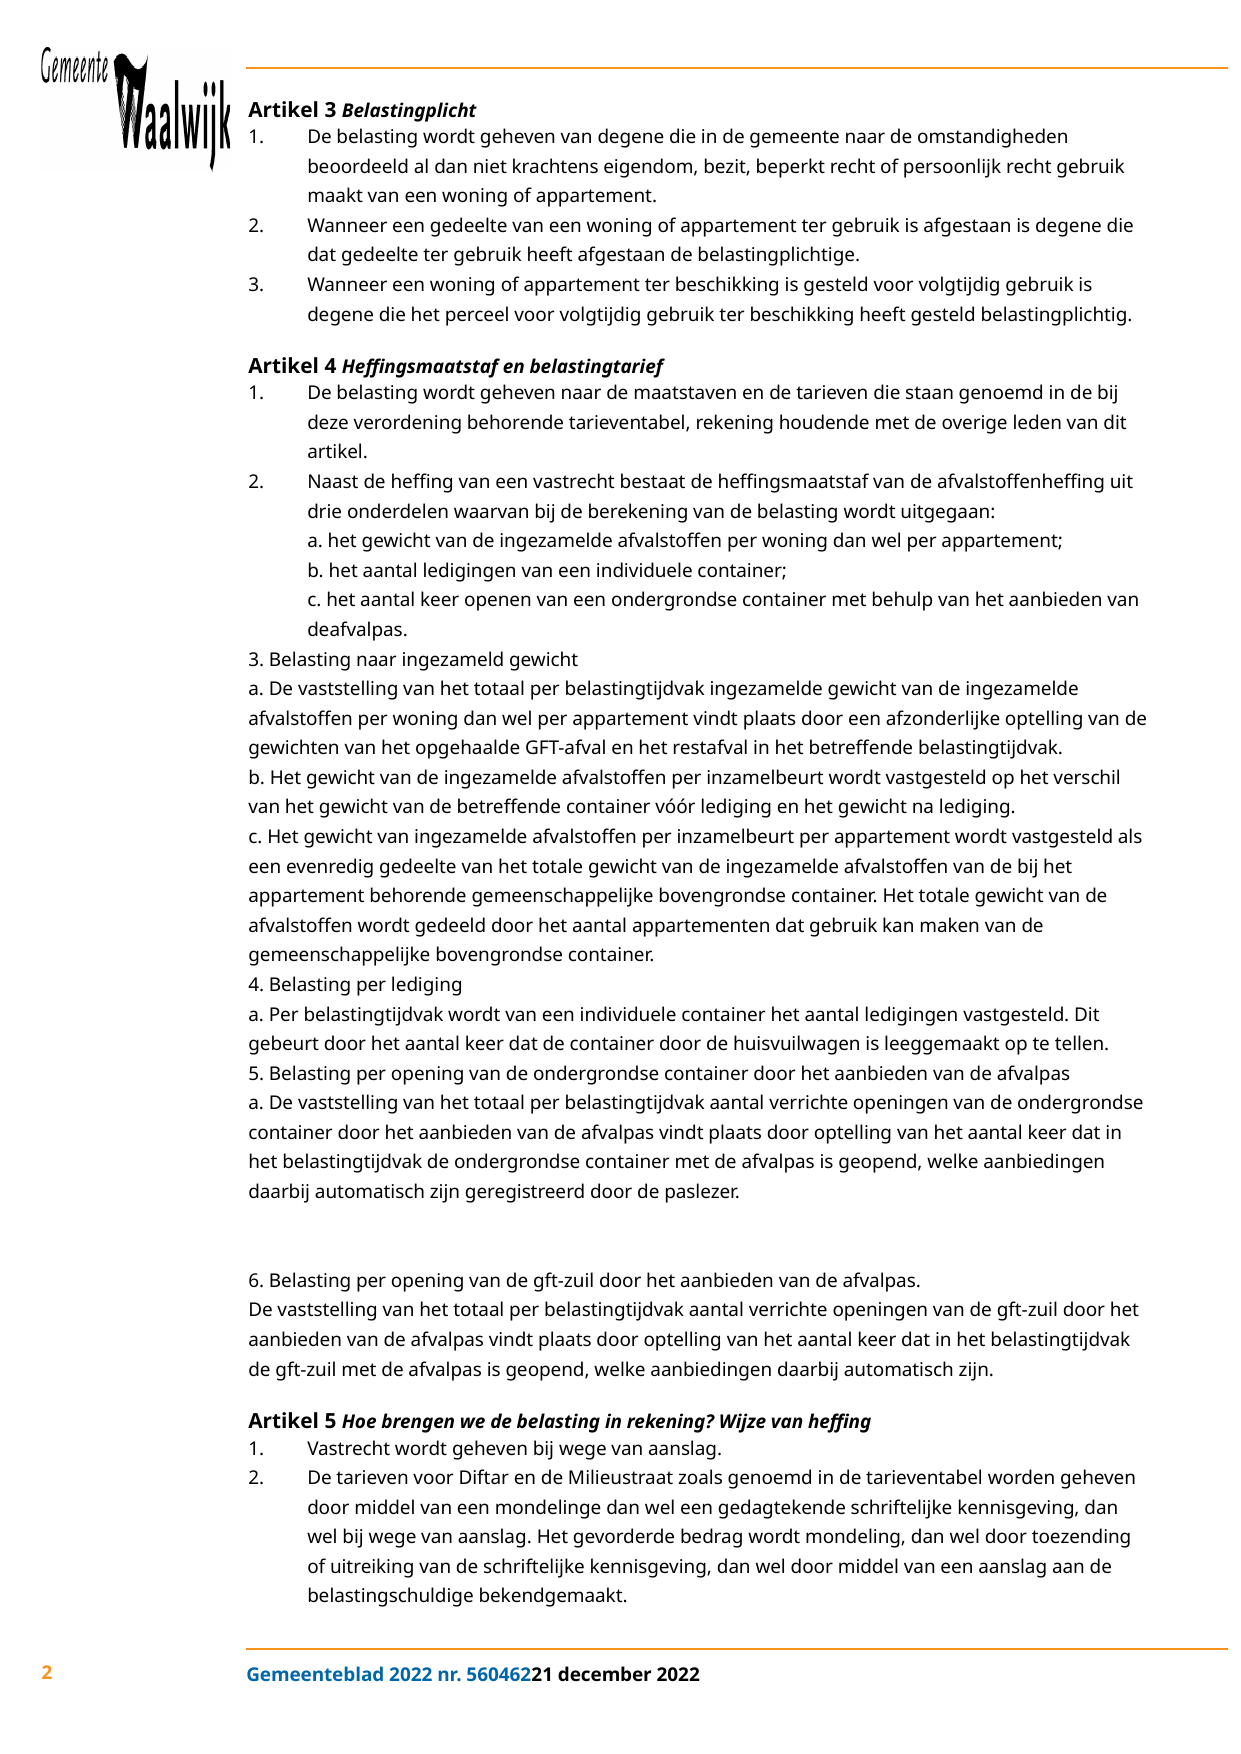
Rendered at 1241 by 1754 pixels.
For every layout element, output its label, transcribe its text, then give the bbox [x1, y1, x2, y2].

text 5. Belasting per opening van de ondergrondse container door het aanbieden van de afvalpas [248, 1060, 1152, 1086]
text De vaststelling van het totaal per belastingtijdvak aantal verrichte openingen van de gft-zuil door het aanbieden van de afvalpas vindt plaats door optelling van het aantal keer dat in het belastingtijdvak de gft-zuil met de afvalpas is geopend, welke aanbiedingen daarbij automatisch zijn. [248, 1297, 1152, 1382]
list De tarieven voor Diftar en de Milieustraat zoals genoemd in de tarieventabel worden geheven door middel van een mondelinge dan wel een gedagtekende schriftelijke kennisgeving, dan wel bij wege van aanslag. Het gevorderde bedrag wordt mondeling, dan wel door toezending of uitreiking van de schriftelijke kennisgeving, dan wel door middel van een aanslag aan de belastingschuldige bekendgemaakt. [248, 1464, 1152, 1608]
text c. Het gewicht van ingezamelde afvalstoffen per inzamelbeurt per appartement wordt vastgesteld als een evenredig gedeelte van het totale gewicht van de ingezamelde afvalstoffen van de bij het appartement behorende gemeenschappelijke bovengrondse container. Het totale gewicht van de afvalstoffen wordt gedeeld door het aantal appartementen dat gebruik kan maken van de gemeenschappelijke bovengrondse container. [248, 823, 1152, 967]
text b. Het gewicht van de ingezamelde afvalstoffen per inzamelbeurt wordt vastgesteld op het verschil van het gewicht van de betreffende container vóór lediging en het gewicht na lediging. [248, 764, 1152, 819]
list a. het gewicht van de ingezamelde afvalstoffen per woning dan wel per appartement; [248, 527, 1152, 553]
list Wanneer een gedeelte van een woning of appartement ter gebruik is afgestaan is degene die dat gedeelte ter gebruik heeft afgestaan de belastingplichtige. [248, 212, 1152, 267]
list De belasting wordt geheven naar de maatstaven en de tarieven die staan genoemd in de bij deze verordening behorende tarieventabel, rekening houdende met de overige leden van dit artikel. [248, 379, 1152, 464]
list Naast de heffing van een vastrecht bestaat de heffingsmaatstaf van de afvalstoffenheffing uit drie onderdelen waarvan bij de berekening van de belasting wordt uitgegaan: [248, 468, 1152, 524]
text a. Per belastingtijdvak wordt van een individuele container het aantal ledigingen vastgesteld. Dit gebeurt door het aantal keer dat de container door de huisvuilwagen is leeggemaakt op te tellen. [248, 1001, 1152, 1056]
list Wanneer een woning of appartement ter beschikking is gesteld voor volgtijdig gebruik is degene die het perceel voor volgtijdig gebruik ter beschikking heeft gesteld belastingplichtig. [248, 271, 1152, 326]
text 3. Belasting naar ingezameld gewicht [248, 646, 1152, 672]
text 4. Belasting per lediging [248, 971, 1152, 997]
list Vastrecht wordt geheven bij wege van aanslag. [248, 1435, 1152, 1460]
text Artikel 5 Hoe brengen we de belasting in rekening? Wijze van heffing [248, 1406, 1152, 1435]
picture [41, 47, 231, 172]
text 6. Belasting per opening van de gft-zuil door het aanbieden van de afvalpas. [248, 1267, 1152, 1293]
text Artikel 3 Belastingplicht [248, 95, 1152, 123]
text a. De vaststelling van het totaal per belastingtijdvak ingezamelde gewicht van de ingezamelde afvalstoffen per woning dan wel per appartement vindt plaats door een afzonderlijke optelling van de gewichten van het opgehaalde GFT-afval en het restafval in het betreffende belastingtijdvak. [248, 675, 1152, 760]
list b. het aantal ledigingen van een individuele container; [248, 557, 1152, 583]
text Artikel 4 Heffingsmaatstaf en belastingtarief [248, 351, 1152, 379]
text a. De vaststelling van het totaal per belastingtijdvak aantal verrichte openingen van de ondergrondse container door het aanbieden van de afvalpas vindt plaats door optelling van het aantal keer dat in het belastingtijdvak de ondergrondse container met de afvalpas is geopend, welke aanbiedingen daarbij automatisch zijn geregistreerd door de paslezer. [248, 1089, 1152, 1204]
list De belasting wordt geheven van degene die in de gemeente naar de omstandigheden beoordeeld al dan niet krachtens eigendom, bezit, beperkt recht of persoonlijk recht gebruik maakt van een woning of appartement. [248, 123, 1152, 208]
list c. het aantal keer openen van een ondergrondse container met behulp van het aanbieden van deafvalpas. [248, 587, 1152, 642]
